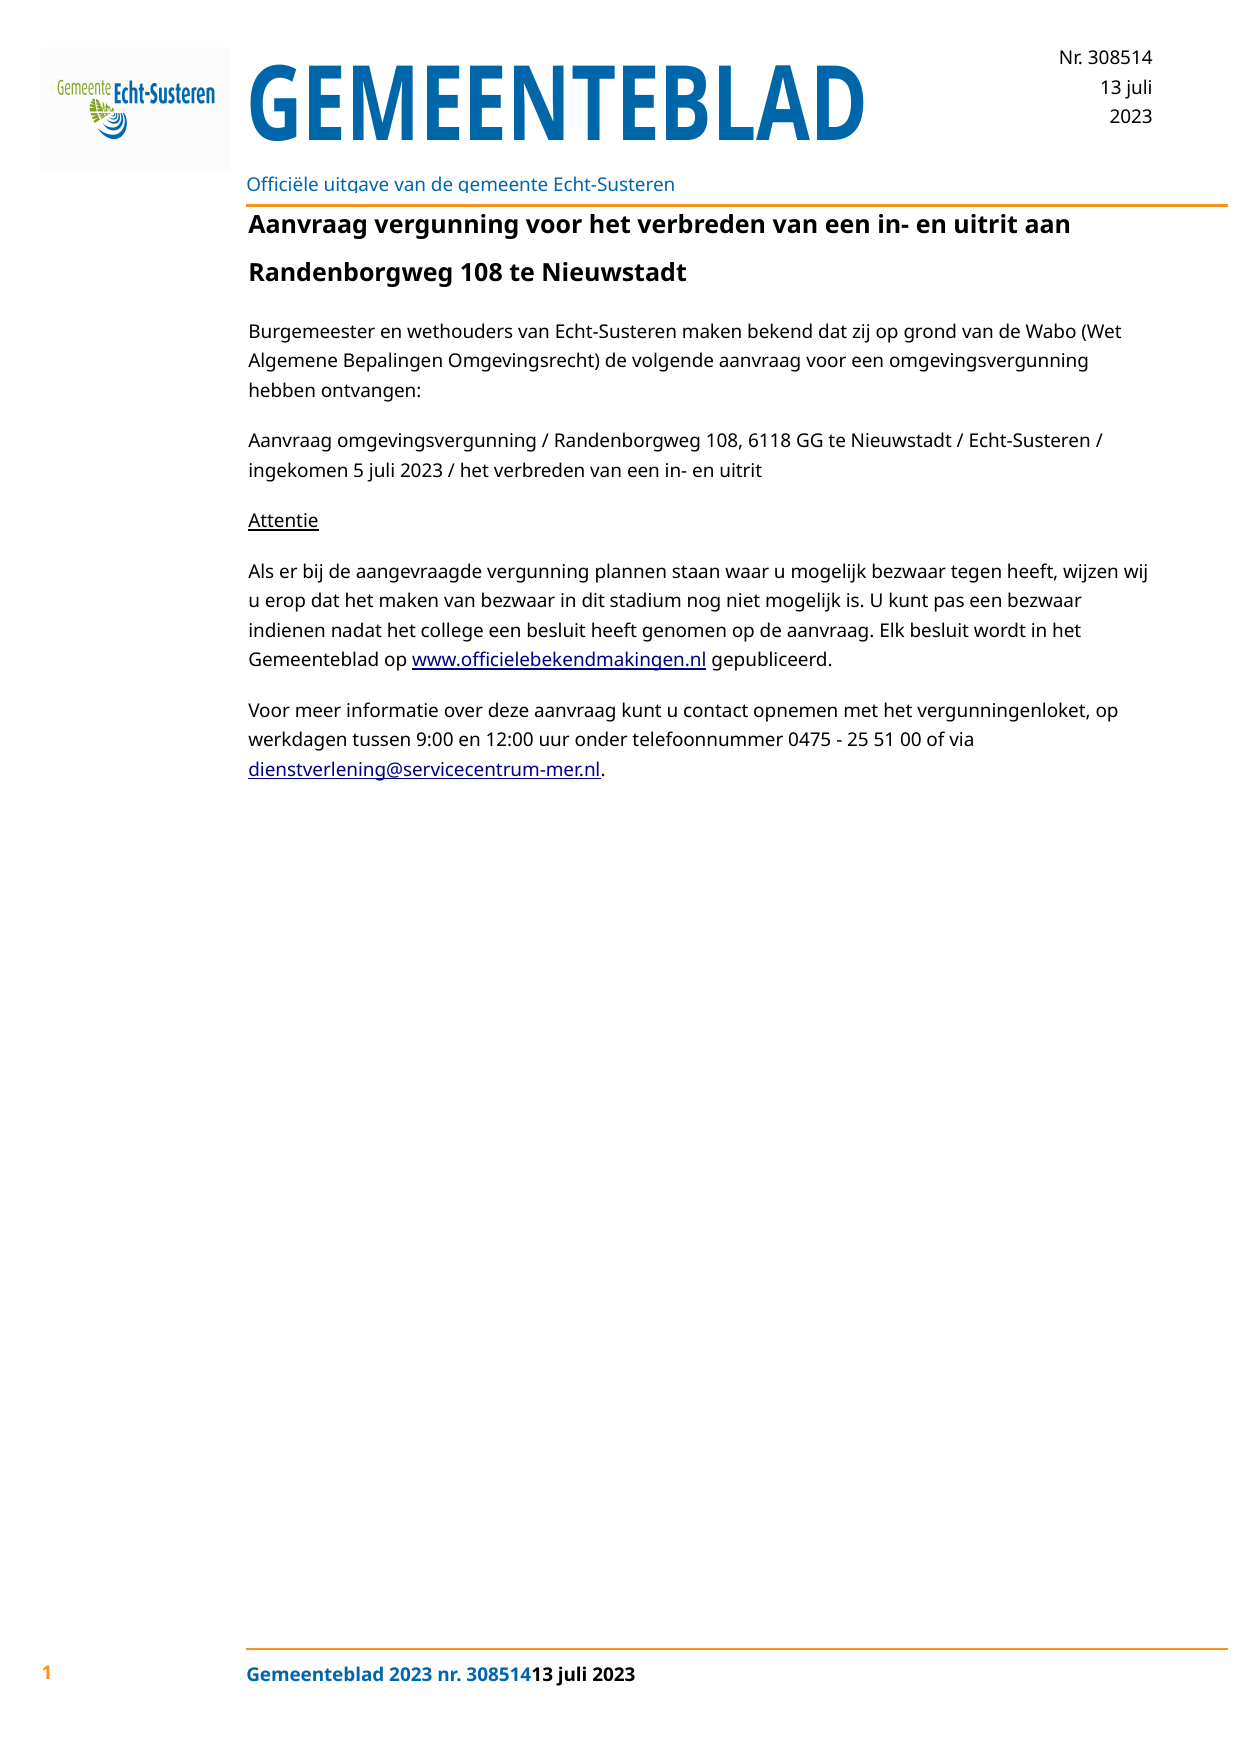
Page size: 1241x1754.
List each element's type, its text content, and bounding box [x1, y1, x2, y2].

text Aanvraag omgevingsvergunning / Randenborgweg 108, 6118 GG te Nieuwstadt / Echt-Susteren / ingekomen 5 juli 2023 / het verbreden van een in- en uitrit [248, 427, 1152, 483]
text Voor meer informatie over deze aanvraag kunt u contact opnemen met het vergunningenloket, op werkdagen tussen 9:00 en 12:00 uur onder telefoonnummer 0475 - 25 51 00 of via dienstverlening@servicecentrum-mer.nl. [248, 697, 1152, 782]
text Aanvraag vergunning voor het verbreden van een in- en uitrit aan Randenborgweg 108 te Nieuwstadt [248, 207, 1152, 288]
text Als er bij de aangevraagde vergunning plannen staan waar u mogelijk bezwaar tegen heeft, wijzen wij u erop dat het maken van bezwaar in dit stadium nog niet mogelijk is. U kunt pas een bezwaar indienen nadat het college een besluit heeft genomen op de aanvraag. Elk besluit wordt in het Gemeenteblad op www.officielebekendmakingen.nl gepubliceerd. [248, 558, 1152, 672]
text Burgemeester en wethouders van Echt-Susteren maken bekend dat zij op grond van de Wabo (Wet Algemene Bepalingen Omgevingsrecht) de volgende aanvraag voor een omgevingsvergunning hebben ontvangen: [248, 318, 1152, 403]
picture [41, 47, 231, 172]
text Attentie [248, 507, 1152, 533]
